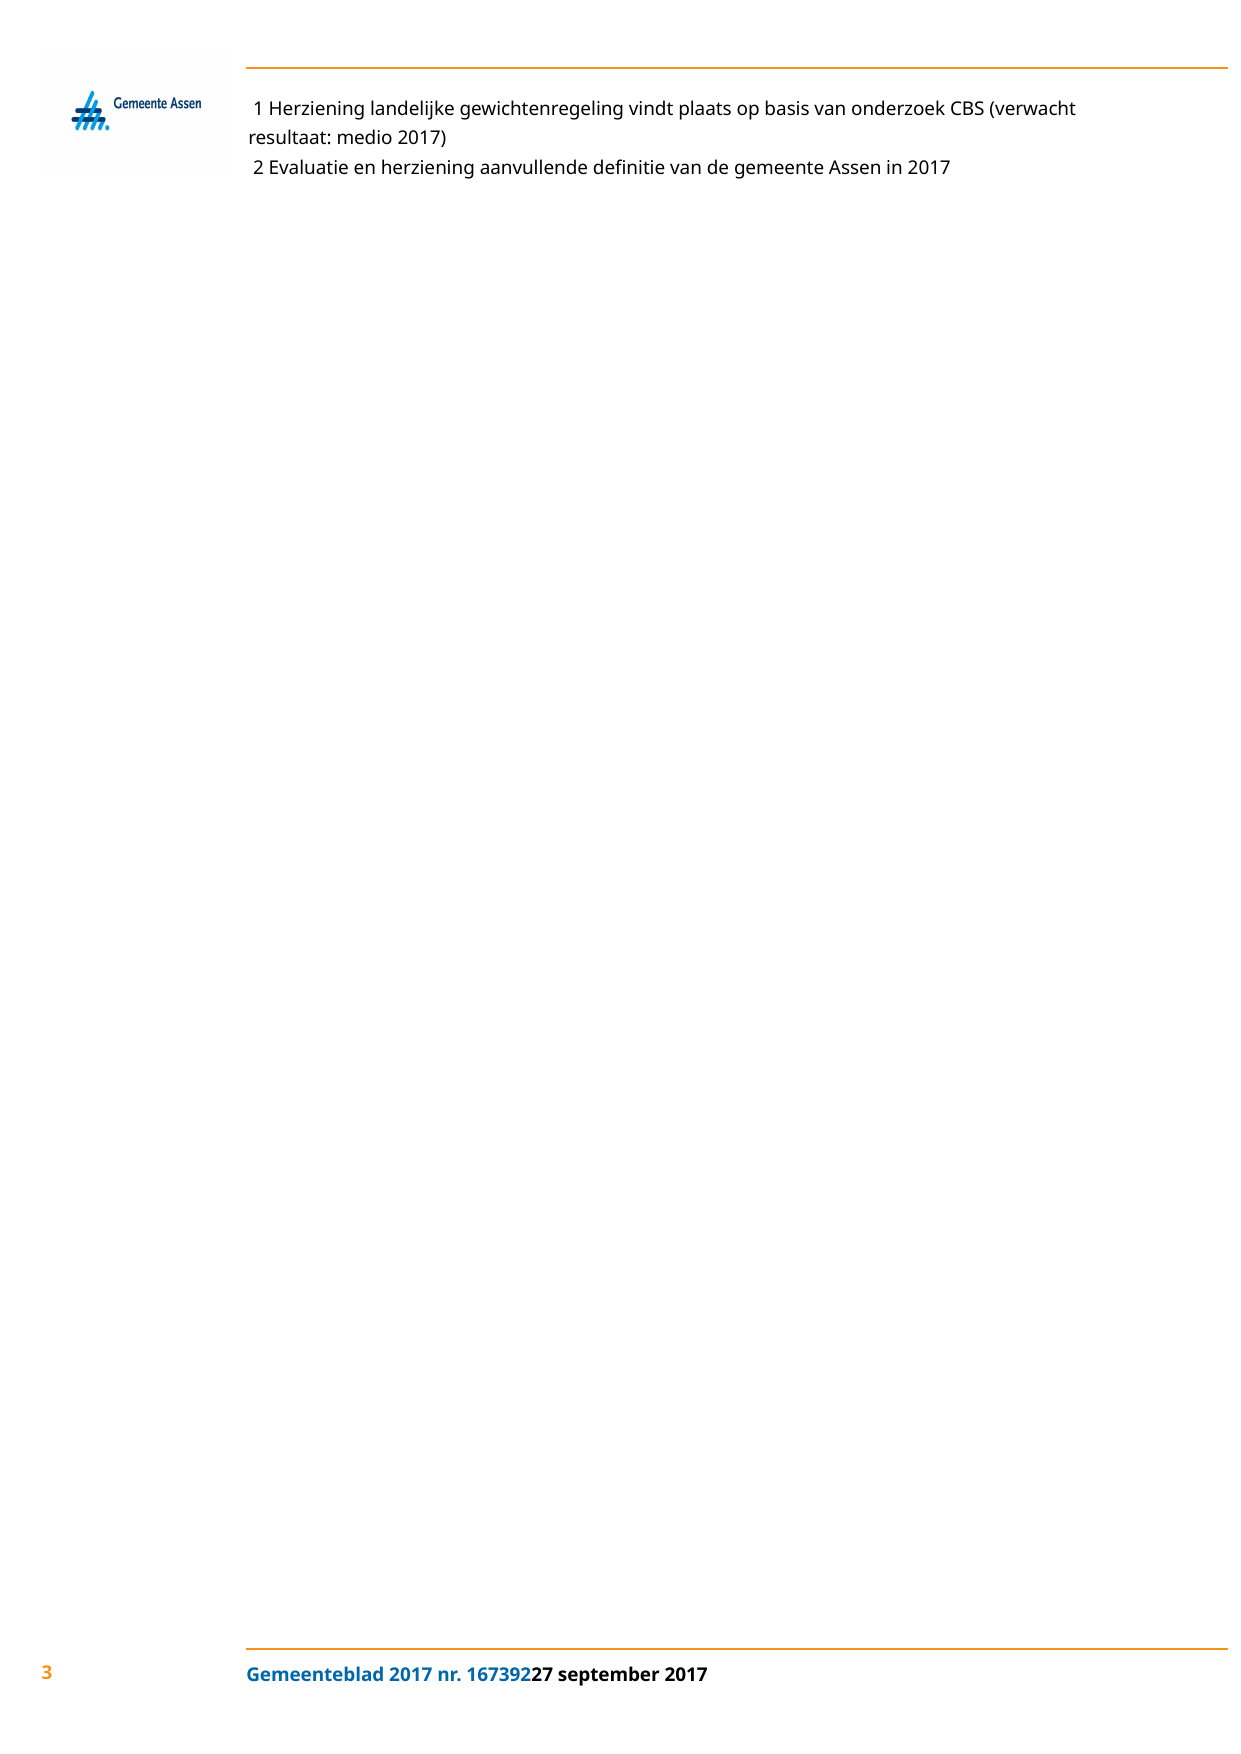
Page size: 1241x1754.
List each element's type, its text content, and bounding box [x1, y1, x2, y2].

text 2 Evaluatie en herziening aanvullende definitie van de gemeente Assen in 2017 [248, 154, 1152, 180]
picture [41, 47, 231, 172]
text 1 Herziening landelijke gewichtenregeling vindt plaats op basis van onderzoek CBS (verwacht resultaat: medio 2017) [248, 95, 1152, 150]
